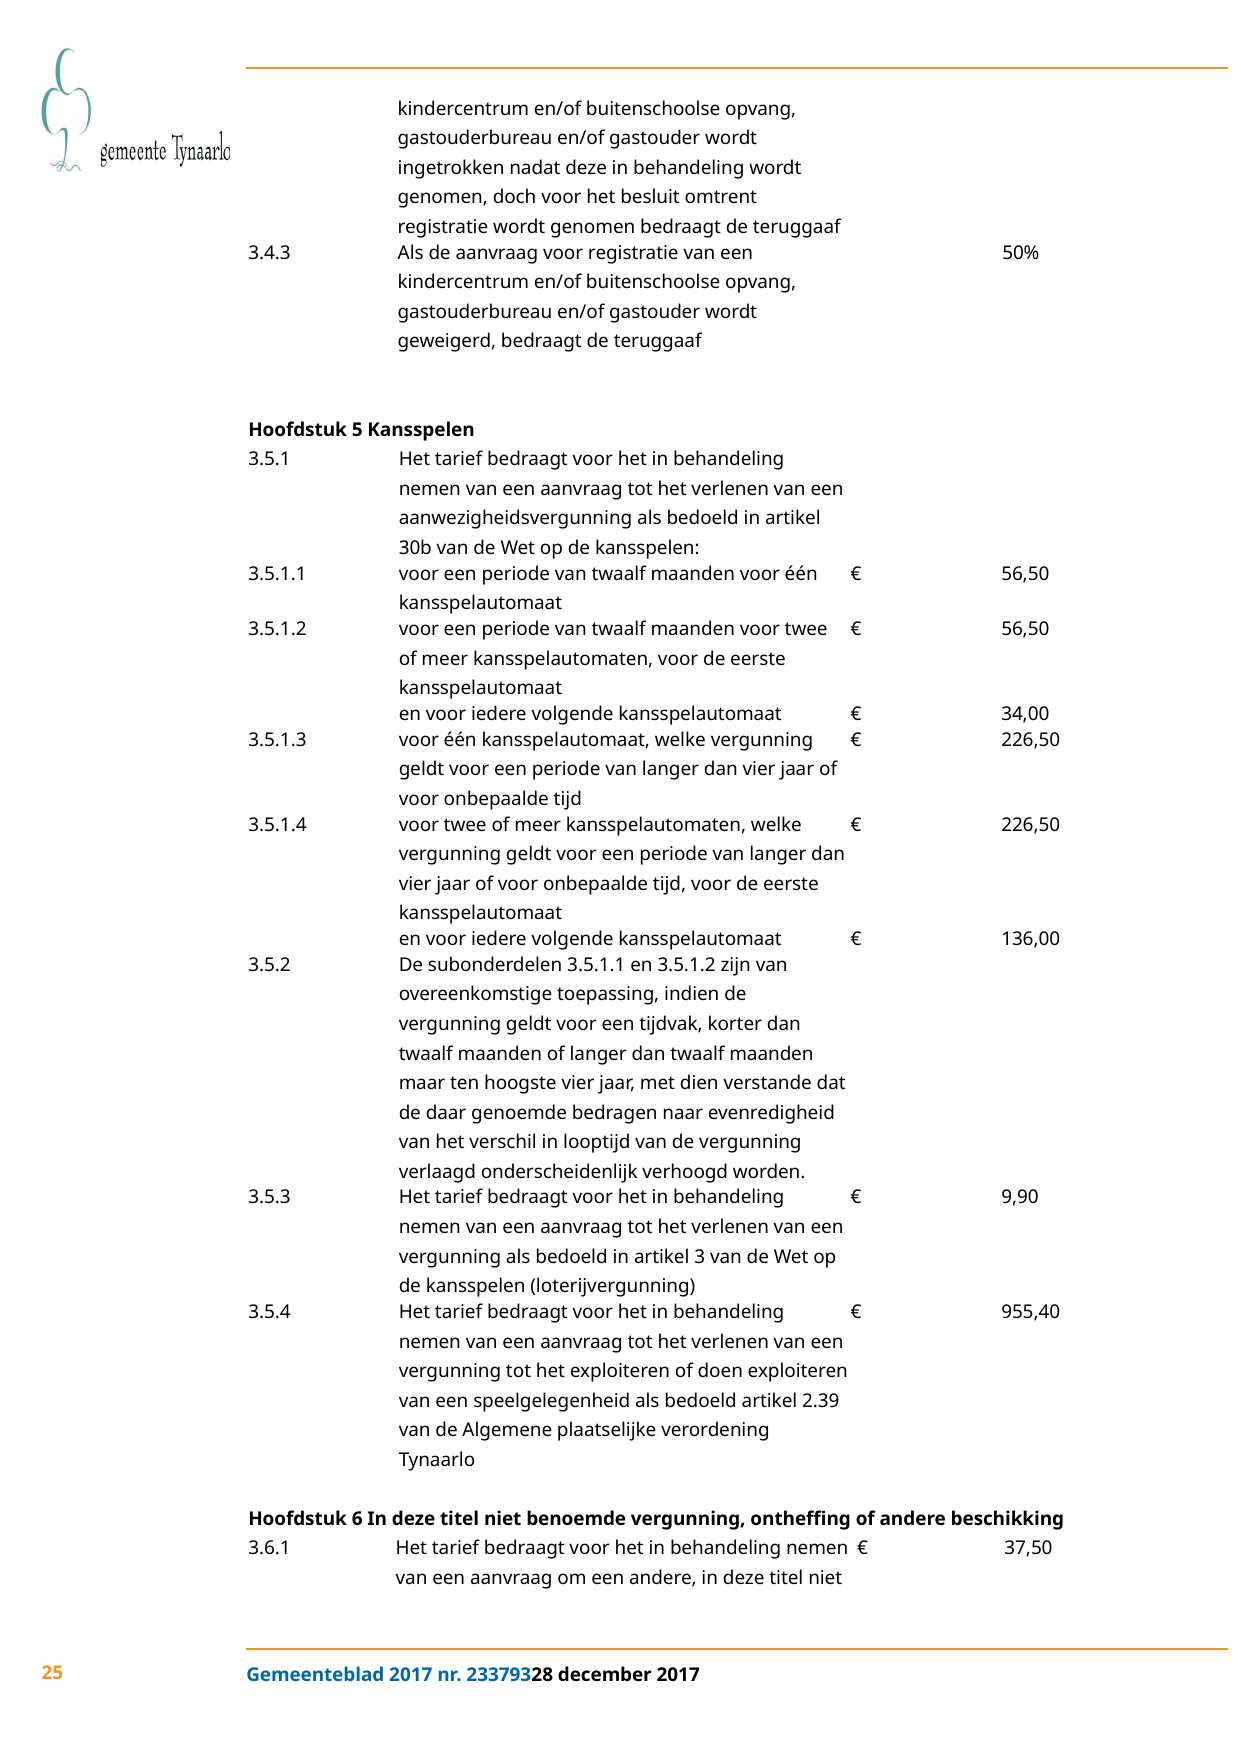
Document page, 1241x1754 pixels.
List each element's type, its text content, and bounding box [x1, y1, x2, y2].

table_cell [248, 95, 397, 239]
table_cell € [850, 700, 1001, 726]
table_cell Het tarief bedraagt voor het in behandeling nemen van een aanvraag tot het verlenen van een vergunning tot het exploiteren of doen exploiteren van een speelgelegenheid als bedoeld artikel 2.39 van de Algemene plaatselijke verordening Tynaarlo [399, 1298, 850, 1472]
table_cell 955,40 [1001, 1298, 1152, 1472]
table_cell voor een periode van twaalf maanden voor één kansspelautomaat [399, 560, 850, 615]
table_cell kindercentrum en/of buitenschoolse opvang, gastouderbureau en/of gastouder wordt ingetrokken nadat deze in behandeling wordt genomen, doch voor het besluit omtrent registratie wordt genomen bedraagt de teruggaaf [398, 95, 852, 239]
table_cell 3.4.3 [248, 239, 397, 353]
table_cell € [850, 615, 1001, 700]
table_cell [1001, 951, 1152, 1184]
table_cell 3.5.2 [248, 951, 398, 1184]
table_cell 3.5.3 [248, 1184, 398, 1298]
table_cell De subonderdelen 3.5.1.1 en 3.5.1.2 zijn van overeenkomstige toepassing, indien de vergunning geldt voor een tijdvak, korter dan twaalf maanden of langer dan twaalf maanden maar ten hoogste vier jaar, met dien verstande dat de daar genoemde bedragen naar evenredigheid van het verschil in looptijd van de vergunning verlaagd onderscheidenlijk verhoogd worden. [399, 951, 850, 1184]
table_header [850, 445, 1001, 560]
table_cell 9,90 [1001, 1184, 1152, 1298]
table_cell 3.5.1.2 [248, 615, 398, 700]
table_cell [1002, 95, 1152, 239]
table_cell [248, 700, 398, 726]
table_cell 136,00 [1001, 925, 1152, 951]
table_cell voor twee of meer kansspelautomaten, welke vergunning geldt voor een periode van langer dan vier jaar of voor onbepaalde tijd, voor de eerste kansspelautomaat [399, 811, 850, 925]
table_cell en voor iedere volgende kansspelautomaat [399, 700, 850, 726]
table_cell [853, 239, 1002, 353]
table_cell € [850, 811, 1001, 925]
table_header Het tarief bedraagt voor het in behandeling nemen van een aanvraag tot het verlenen van een aanwezigheidsvergunning als bedoeld in artikel 30b van de Wet op de kansspelen: [399, 445, 850, 560]
text Hoofdstuk 5 Kansspelen [248, 416, 1152, 441]
table_cell [850, 951, 1001, 1184]
table_cell € [850, 1184, 1001, 1298]
table_header 37,50 [1004, 1534, 1152, 1590]
table_cell € [850, 560, 1001, 615]
table_cell 56,50 [1001, 560, 1152, 615]
table_cell € [850, 925, 1001, 951]
table_cell 3.5.1.3 [248, 726, 398, 811]
table_cell voor een periode van twaalf maanden voor twee of meer kansspelautomaten, voor de eerste kansspelautomaat [399, 615, 850, 700]
table_cell en voor iedere volgende kansspelautomaat [399, 925, 850, 951]
table_cell [853, 95, 1002, 239]
table_cell 226,50 [1001, 811, 1152, 925]
table_cell € [850, 1298, 1001, 1472]
table_header [1001, 445, 1152, 560]
table_cell € [850, 726, 1001, 811]
picture [41, 47, 231, 172]
table_cell Als de aanvraag voor registratie van een kindercentrum en/of buitenschoolse opvang, gastouderbureau en/of gastouder wordt geweigerd, bedraagt de teruggaaf [398, 239, 852, 353]
table_cell 34,00 [1001, 700, 1152, 726]
table_cell 226,50 [1001, 726, 1152, 811]
table_cell 50% [1002, 239, 1152, 353]
table_cell 3.5.1.4 [248, 811, 398, 925]
table_header 3.6.1 [248, 1534, 395, 1590]
table_header Het tarief bedraagt voor het in behandeling nemen van een aanvraag om een andere, in deze titel niet [395, 1534, 857, 1590]
table_cell [248, 925, 398, 951]
table_header € [857, 1534, 1004, 1590]
table_cell 3.5.1.1 [248, 560, 398, 615]
text Hoofdstuk 6 In deze titel niet benoemde vergunning, ontheffing of andere beschikking [248, 1505, 1152, 1530]
table_cell voor één kansspelautomaat, welke vergunning geldt voor een periode van langer dan vier jaar of voor onbepaalde tijd [399, 726, 850, 811]
table_cell 3.5.4 [248, 1298, 398, 1472]
table_header 3.5.1 [248, 445, 398, 560]
table_cell 56,50 [1001, 615, 1152, 700]
table_cell Het tarief bedraagt voor het in behandeling nemen van een aanvraag tot het verlenen van een vergunning als bedoeld in artikel 3 van de Wet op de kansspelen (loterijvergunning) [399, 1184, 850, 1298]
